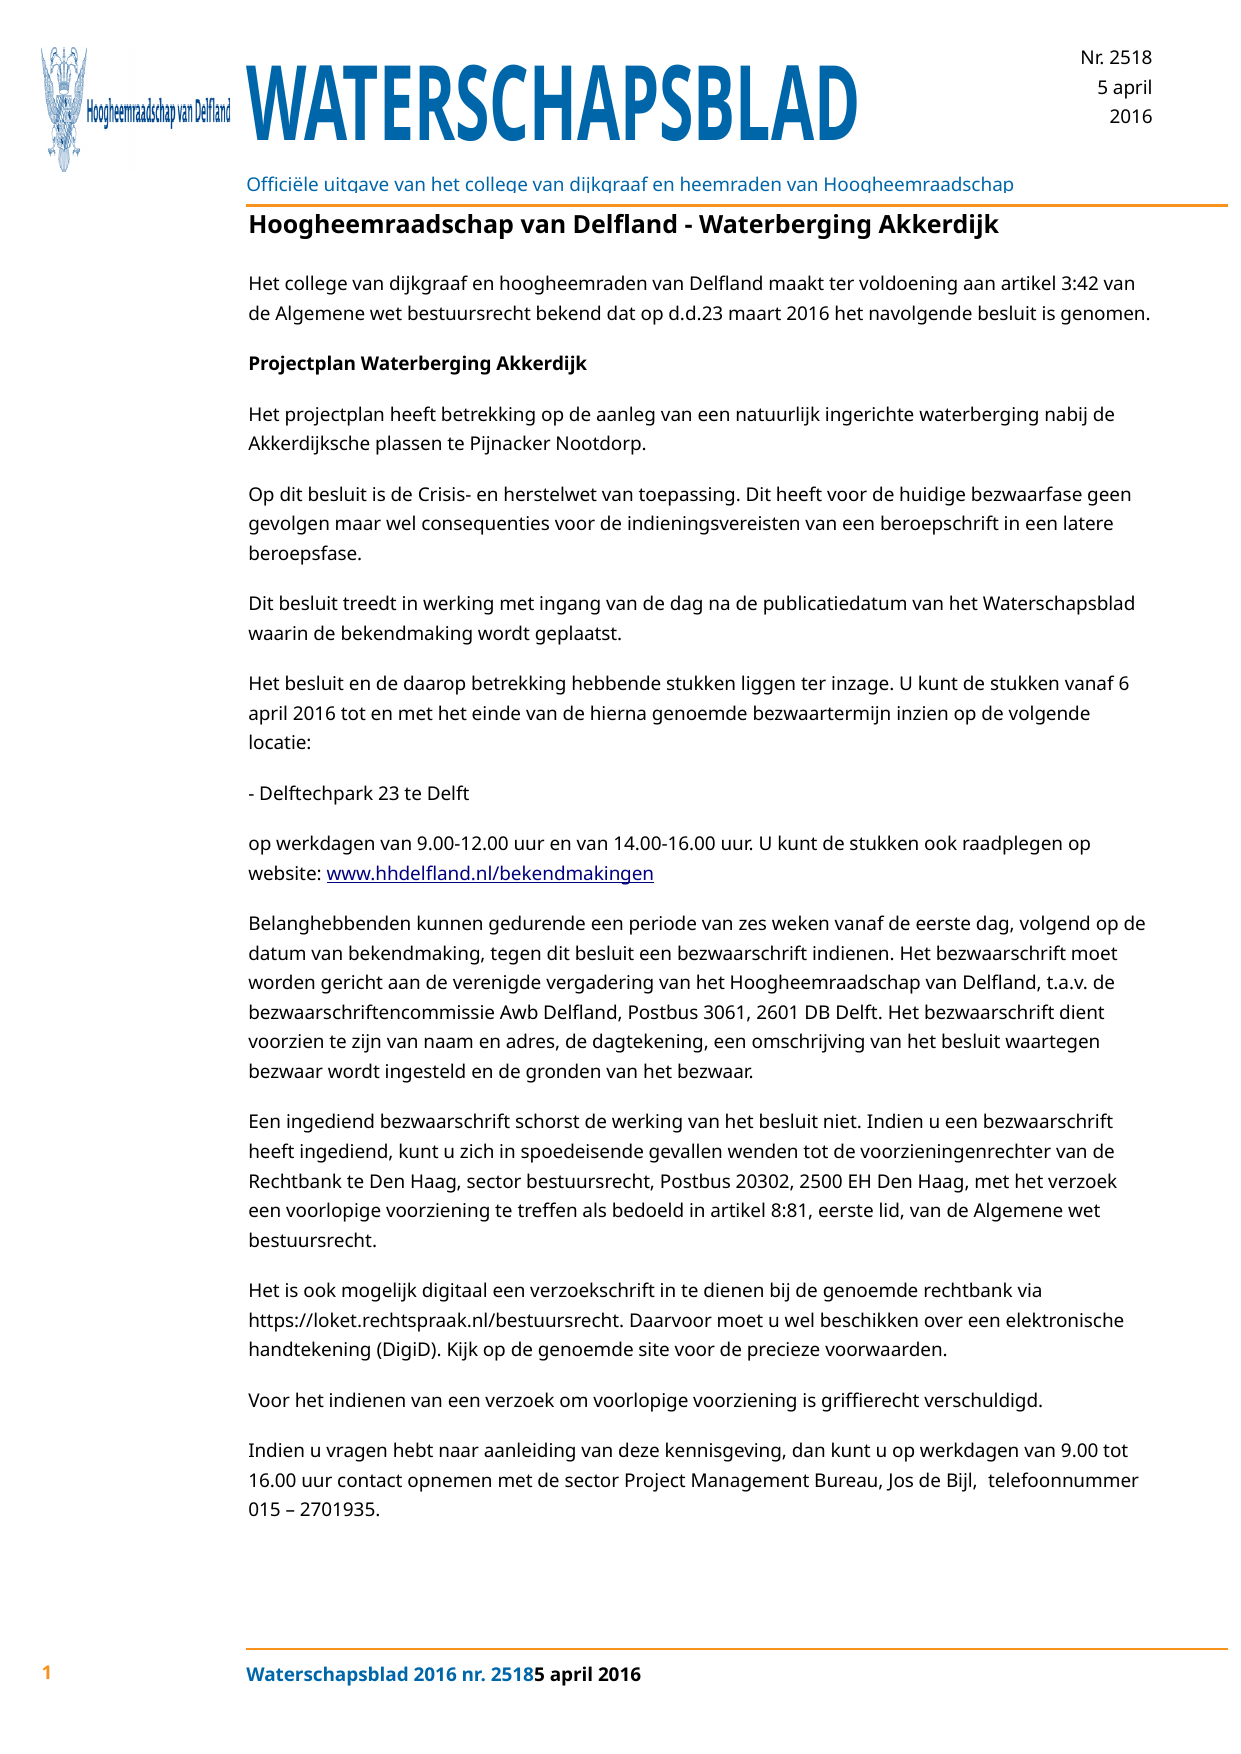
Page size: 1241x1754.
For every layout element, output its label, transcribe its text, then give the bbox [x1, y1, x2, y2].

text Een ingediend bezwaarschrift schorst de werking van het besluit niet. Indien u een bezwaarschrift heeft ingediend, kunt u zich in spoedeisende gevallen wenden tot de voorzieningenrechter van de Rechtbank te Den Haag, sector bestuursrecht, Postbus 20302, 2500 EH Den Haag, met het verzoek een voorlopige voorziening te treffen als bedoeld in artikel 8:81, eerste lid, van de Algemene wet bestuursrecht. [248, 1109, 1152, 1253]
text Het besluit en de daarop betrekking hebbende stukken liggen ter inzage. U kunt de stukken vanaf 6 april 2016 tot en met het einde van de hierna genoemde bezwaartermijn inzien op de volgende locatie: [248, 670, 1152, 755]
text Belanghebbenden kunnen gedurende een periode van zes weken vanaf de eerste dag, volgend op de datum van bekendmaking, tegen dit besluit een bezwaarschrift indienen. Het bezwaarschrift moet worden gericht aan de verenigde vergadering van het Hoogheemraadschap van Delfland, t.a.v. de bezwaarschriftencommissie Awb Delfland, Postbus 3061, 2601 DB Delft. Het bezwaarschrift dient voorzien te zijn van naam en adres, de dagtekening, een omschrijving van het besluit waartegen bezwaar wordt ingesteld en de gronden van het bezwaar. [248, 910, 1152, 1084]
text Het is ook mogelijk digitaal een verzoekschrift in te dienen bij de genoemde rechtbank via https://loket.rechtspraak.nl/bestuursrecht. Daarvoor moet u wel beschikken over een elektronische handtekening (DigiD). Kijk op de genoemde site voor de precieze voorwaarden. [248, 1277, 1152, 1362]
text Projectplan Waterberging Akkerdijk [248, 350, 1152, 376]
text Indien u vragen hebt naar aanleiding van deze kennisgeving, dan kunt u op werkdagen van 9.00 tot 16.00 uur contact opnemen met de sector Project Management Bureau, Jos de Bijl, telefoonnummer 015 – 2701935. [248, 1437, 1152, 1522]
text op werkdagen van 9.00-12.00 uur en van 14.00-16.00 uur. U kunt de stukken ook raadplegen op website: www.hhdelfland.nl/bekendmakingen [248, 830, 1152, 886]
text Het projectplan heeft betrekking op de aanleg van een natuurlijk ingerichte waterberging nabij de Akkerdijksche plassen te Pijnacker Nootdorp. [248, 401, 1152, 456]
text Het college van dijkgraaf en hoogheemraden van Delfland maakt ter voldoening aan artikel 3:42 van de Algemene wet bestuursrecht bekend dat op d.d.23 maart 2016 het navolgende besluit is genomen. [248, 270, 1152, 326]
text Dit besluit treedt in werking met ingang van de dag na de publicatiedatum van het Waterschapsblad waarin de bekendmaking wordt geplaatst. [248, 590, 1152, 646]
text Voor het indienen van een verzoek om voorlopige voorziening is griffierecht verschuldigd. [248, 1387, 1152, 1413]
text Hoogheemraadschap van Delfland - Waterberging Akkerdijk [248, 207, 1152, 241]
text - Delftechpark 23 te Delft [248, 780, 1152, 806]
picture [41, 47, 231, 172]
text Op dit besluit is de Crisis- en herstelwet van toepassing. Dit heeft voor de huidige bezwaarfase geen gevolgen maar wel consequenties voor de indieningsvereisten van een beroepschrift in een latere beroepsfase. [248, 481, 1152, 566]
